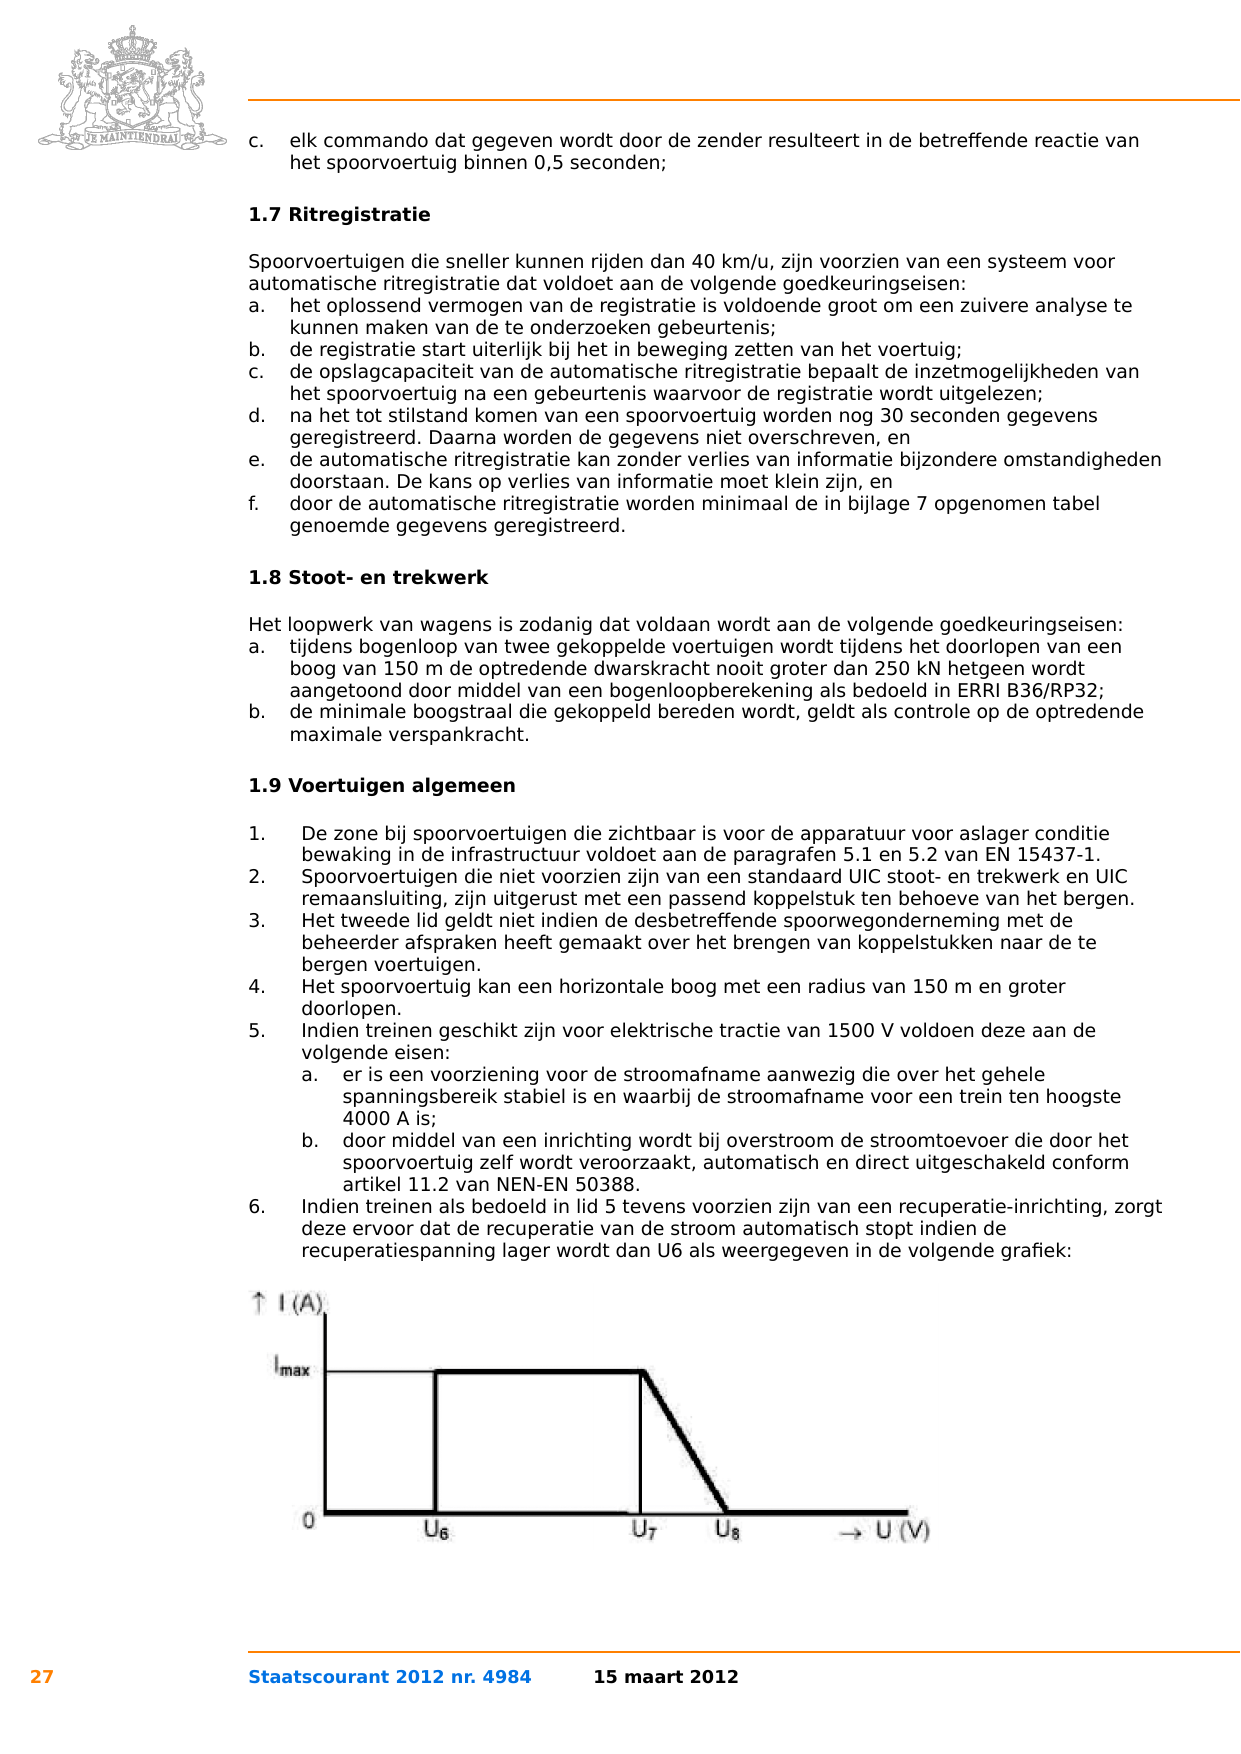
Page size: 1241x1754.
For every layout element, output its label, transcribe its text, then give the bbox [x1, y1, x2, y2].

text b. de registratie start uiterlijk bij het in beweging zetten van het voertuig; [248, 339, 1163, 361]
text 3. Het tweede lid geldt niet indien de desbetreffende spoorwegonderneming met de beheerder afspraken heeft gemaakt over het brengen van koppelstukken naar de te bergen voertuigen. [248, 910, 1163, 976]
text f. door de automatische ritregistratie worden minimaal de in bijlage 7 opgenomen tabel genoemde gegevens geregistreerd. [248, 493, 1163, 537]
subtitle 1.8 Stoot- en trekwerk [248, 567, 1163, 588]
text c. de opslagcapaciteit van de automatische ritregistratie bepaalt de inzetmogelijkheden van het spoorvoertuig na een gebeurtenis waarvoor de registratie wordt uitgelezen; [248, 361, 1163, 405]
text 1. De zone bij spoorvoertuigen die zichtbaar is voor de apparatuur voor aslager conditie bewaking in de infrastructuur voldoet aan de paragrafen 5.1 en 5.2 van EN 15437-1. [248, 822, 1163, 866]
text 6. Indien treinen als bedoeld in lid 5 tevens voorzien zijn van een recuperatie-inrichting, zorgt deze ervoor dat de recuperatie van de stroom automatisch stopt indien de recuperatiespanning lager wordt dan U6 als weergegeven in de volgende grafiek: [248, 1196, 1163, 1262]
text 4. Het spoorvoertuig kan een horizontale boog met een radius van 150 m en groter doorlopen. [248, 976, 1163, 1020]
text b. de minimale boogstraal die gekoppeld bereden wordt, geldt als controle op de optredende maximale verspankracht. [248, 701, 1163, 745]
text e. de automatische ritregistratie kan zonder verlies van informatie bijzondere omstandigheden doorstaan. De kans op verlies van informatie moet klein zijn, en [248, 449, 1163, 493]
text d. na het tot stilstand komen van een spoorvoertuig worden nog 30 seconden gegevens geregistreerd. Daarna worden de gegevens niet overschreven, en [248, 405, 1163, 449]
text a. tijdens bogenloop van twee gekoppelde voertuigen wordt tijdens het doorlopen van een boog van 150 m de optredende dwarskracht nooit groter dan 250 kN hetgeen wordt aangetoond door middel van een bogenloopberekening als bedoeld in ERRI B36/RP32; [248, 636, 1163, 701]
picture [38, 25, 227, 150]
subtitle 1.9 Voertuigen algemeen [248, 775, 1163, 797]
text 5. Indien treinen geschikt zijn voor elektrische tractie van 1500 V voldoen deze aan de volgende eisen: [248, 1020, 1163, 1064]
text a. het oplossend vermogen van de registratie is voldoende groot om een zuivere analyse te kunnen maken van de te onderzoeken gebeurtenis; [248, 295, 1163, 339]
text Het loopwerk van wagens is zodanig dat voldaan wordt aan de volgende goedkeuringseisen: [248, 613, 1163, 636]
text a. er is een voorziening voor de stroomafname aanwezig die over het gehele spanningsbereik stabiel is en waarbij de stroomafname voor een trein ten hoogste 4000 A is; [301, 1064, 1163, 1130]
subtitle 1.7 Ritregistratie [248, 204, 1163, 226]
text 2. Spoorvoertuigen die niet voorzien zijn van een standaard UIC stoot- en trekwerk en UIC remaansluiting, zijn uitgerust met een passend koppelstuk ten behoeve van het bergen. [248, 866, 1163, 910]
picture [248, 1283, 939, 1550]
text b. door middel van een inrichting wordt bij overstroom de stroomtoevoer die door het spoorvoertuig zelf wordt veroorzaakt, automatisch en direct uitgeschakeld conform artikel 11.2 van NEN-EN 50388. [301, 1130, 1163, 1196]
text Spoorvoertuigen die sneller kunnen rijden dan 40 km/u, zijn voorzien van een systeem voor automatische ritregistratie dat voldoet aan de volgende goedkeuringseisen: [248, 251, 1163, 295]
text c. elk commando dat gegeven wordt door de zender resulteert in de betreffende reactie van het spoorvoertuig binnen 0,5 seconden; [248, 130, 1163, 174]
